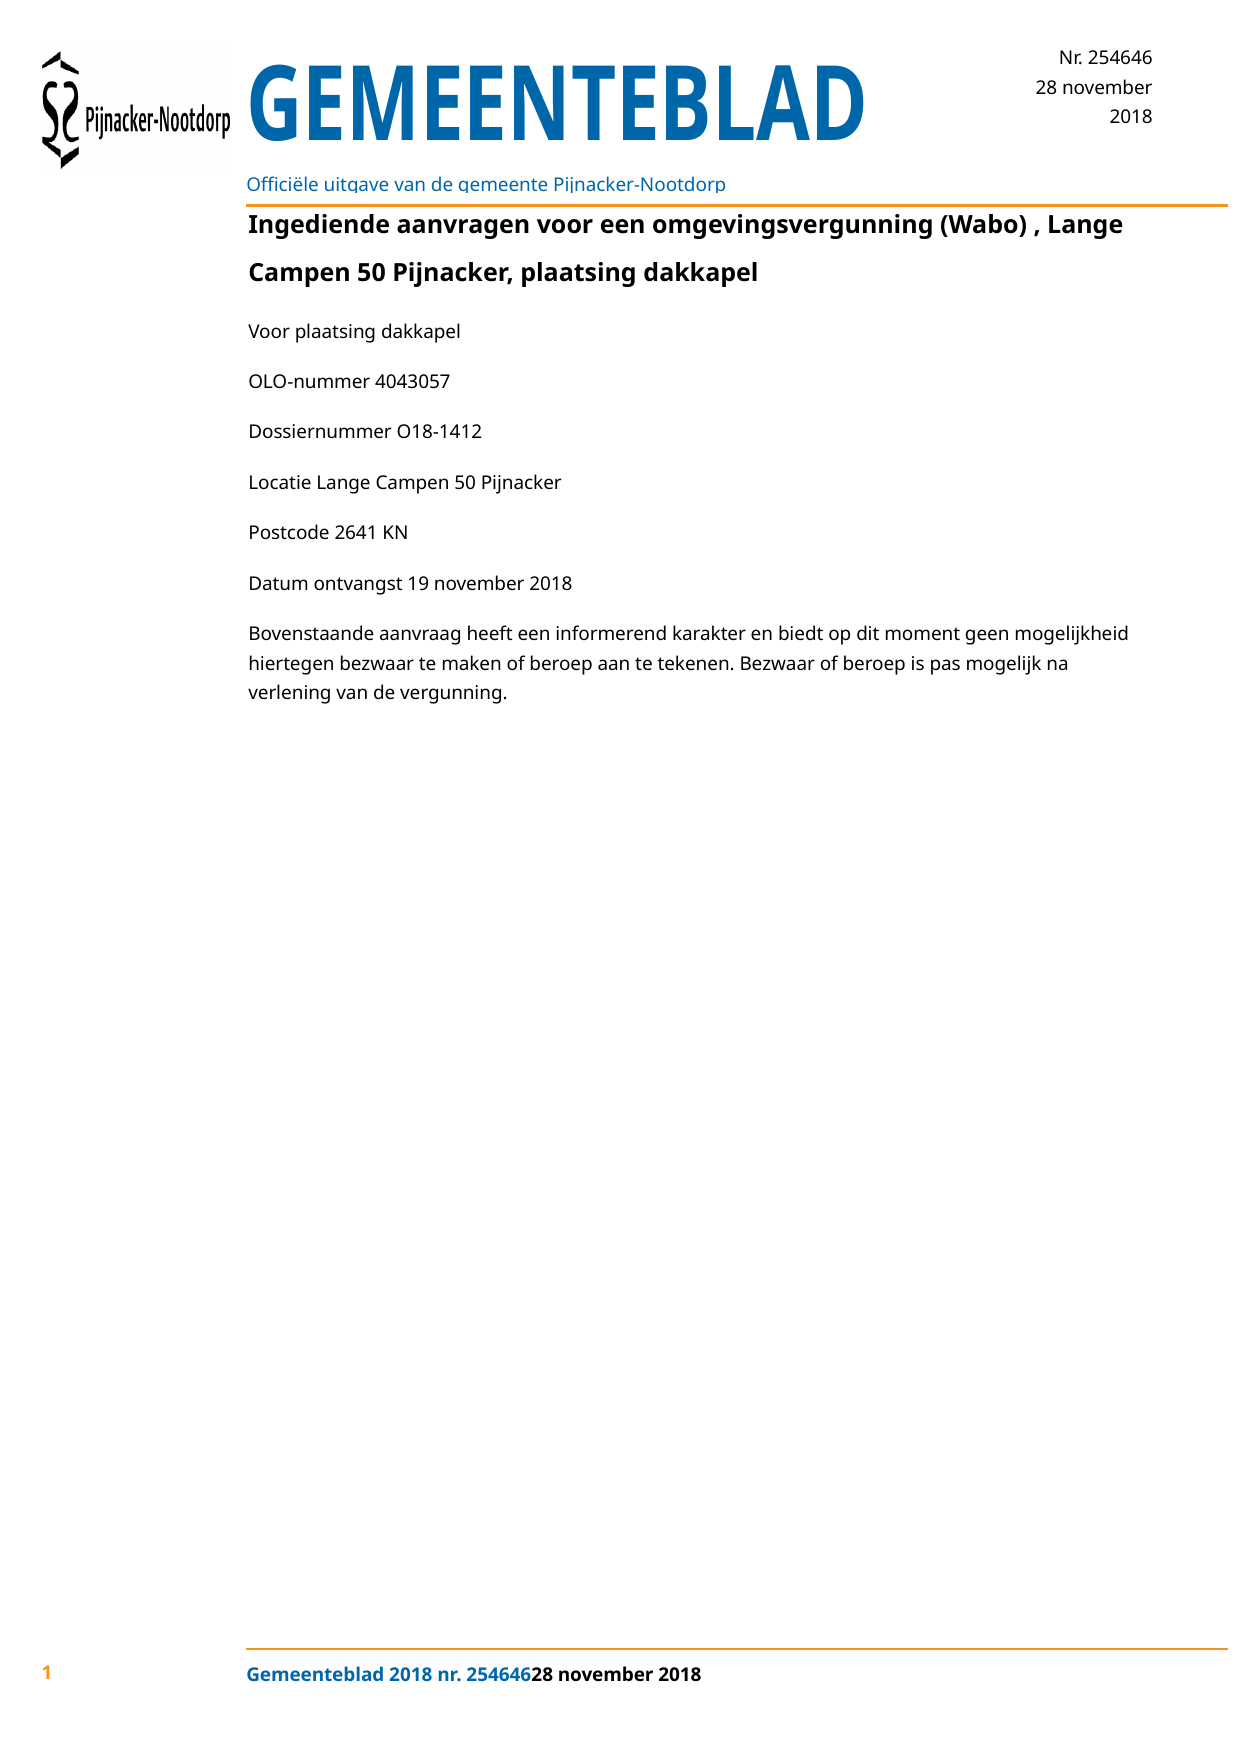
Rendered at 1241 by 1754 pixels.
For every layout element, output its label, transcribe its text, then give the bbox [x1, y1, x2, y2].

text Postcode 2641 KN [248, 519, 1152, 545]
text Ingediende aanvragen voor een omgevingsvergunning (Wabo) , Lange Campen 50 Pijnacker, plaatsing dakkapel [248, 207, 1152, 288]
text Datum ontvangst 19 november 2018 [248, 570, 1152, 596]
text OLO-nummer 4043057 [248, 368, 1152, 394]
picture [41, 47, 231, 172]
text Dossiernummer O18-1412 [248, 419, 1152, 444]
text Bovenstaande aanvraag heeft een informerend karakter en biedt op dit moment geen mogelijkheid hiertegen bezwaar te maken of beroep aan te tekenen. Bezwaar of beroep is pas mogelijk na verlening van de vergunning. [248, 620, 1152, 705]
text Locatie Lange Campen 50 Pijnacker [248, 469, 1152, 495]
text Voor plaatsing dakkapel [248, 318, 1152, 344]
